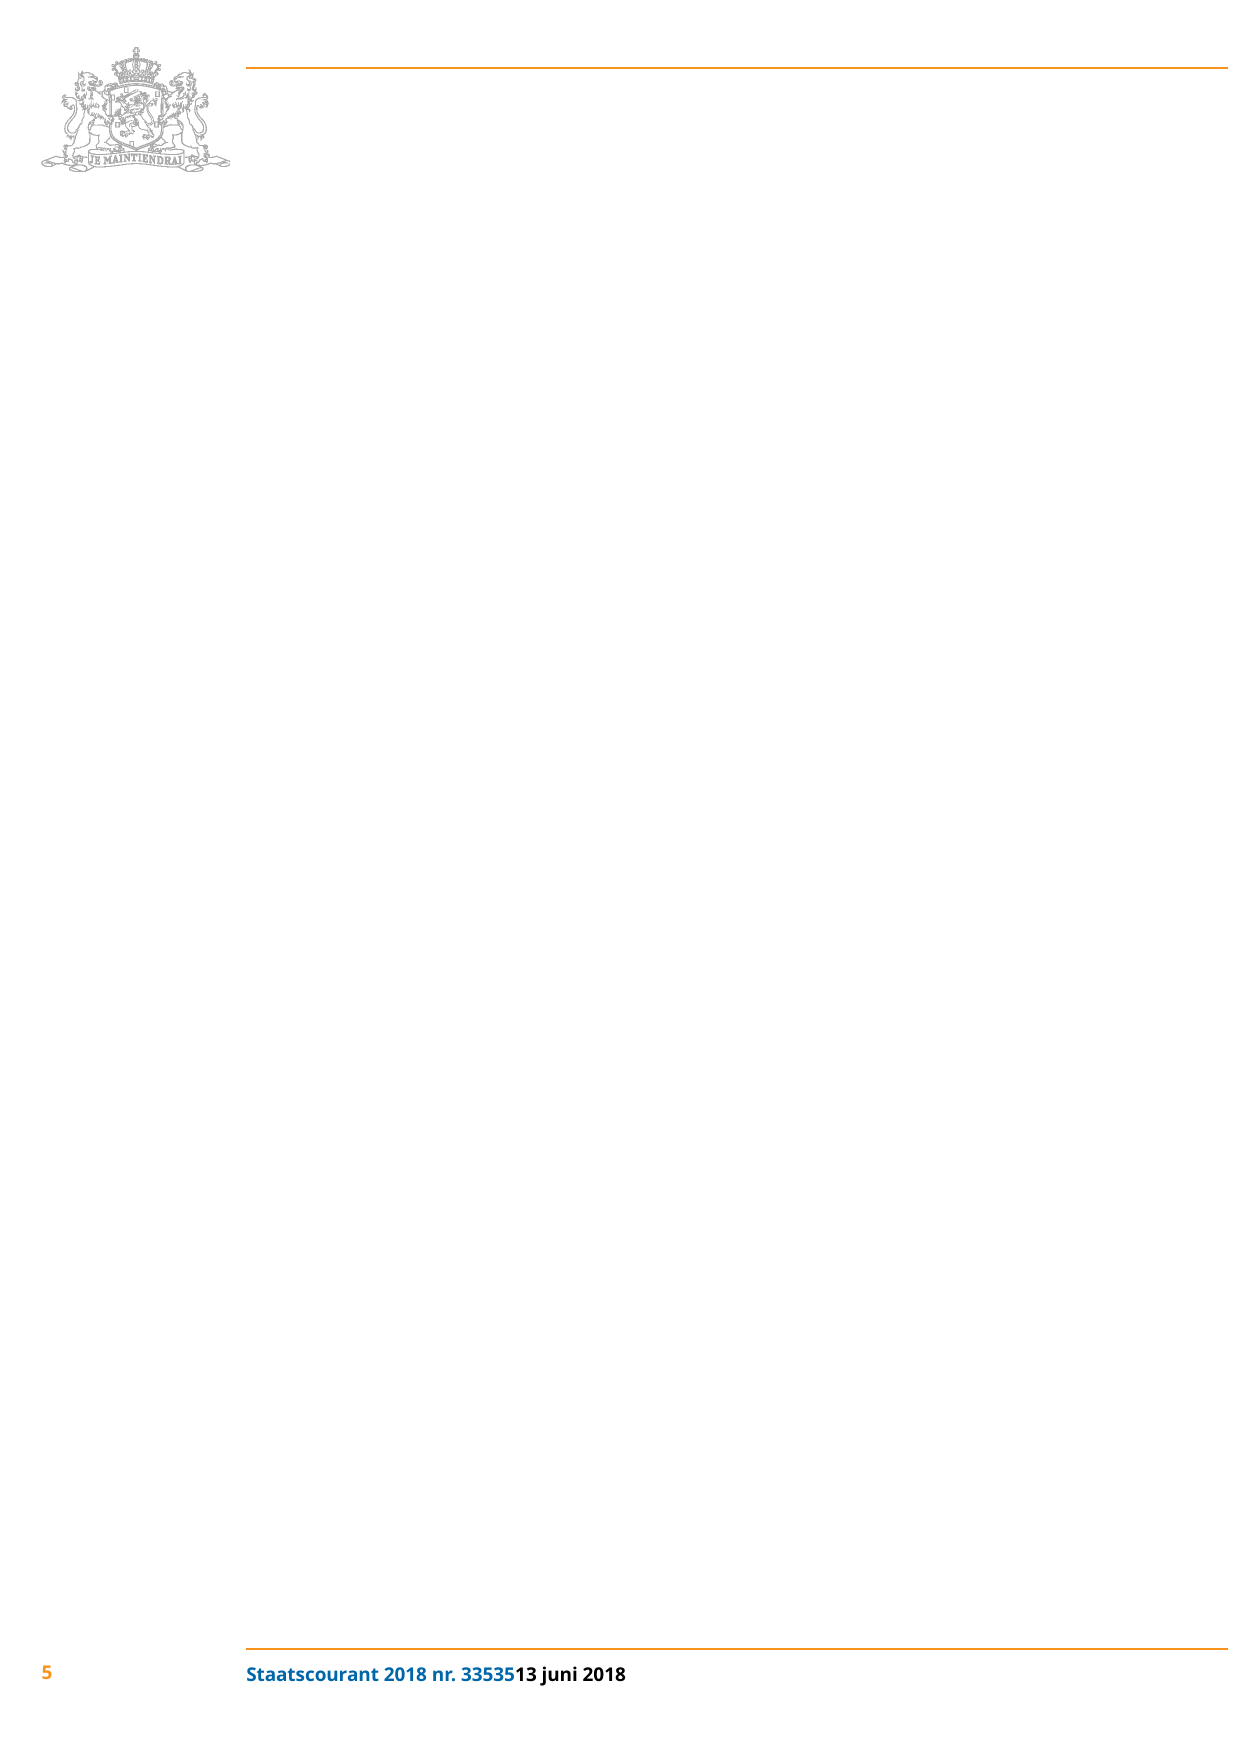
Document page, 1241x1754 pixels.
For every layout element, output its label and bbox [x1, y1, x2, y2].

picture [41, 47, 231, 172]
